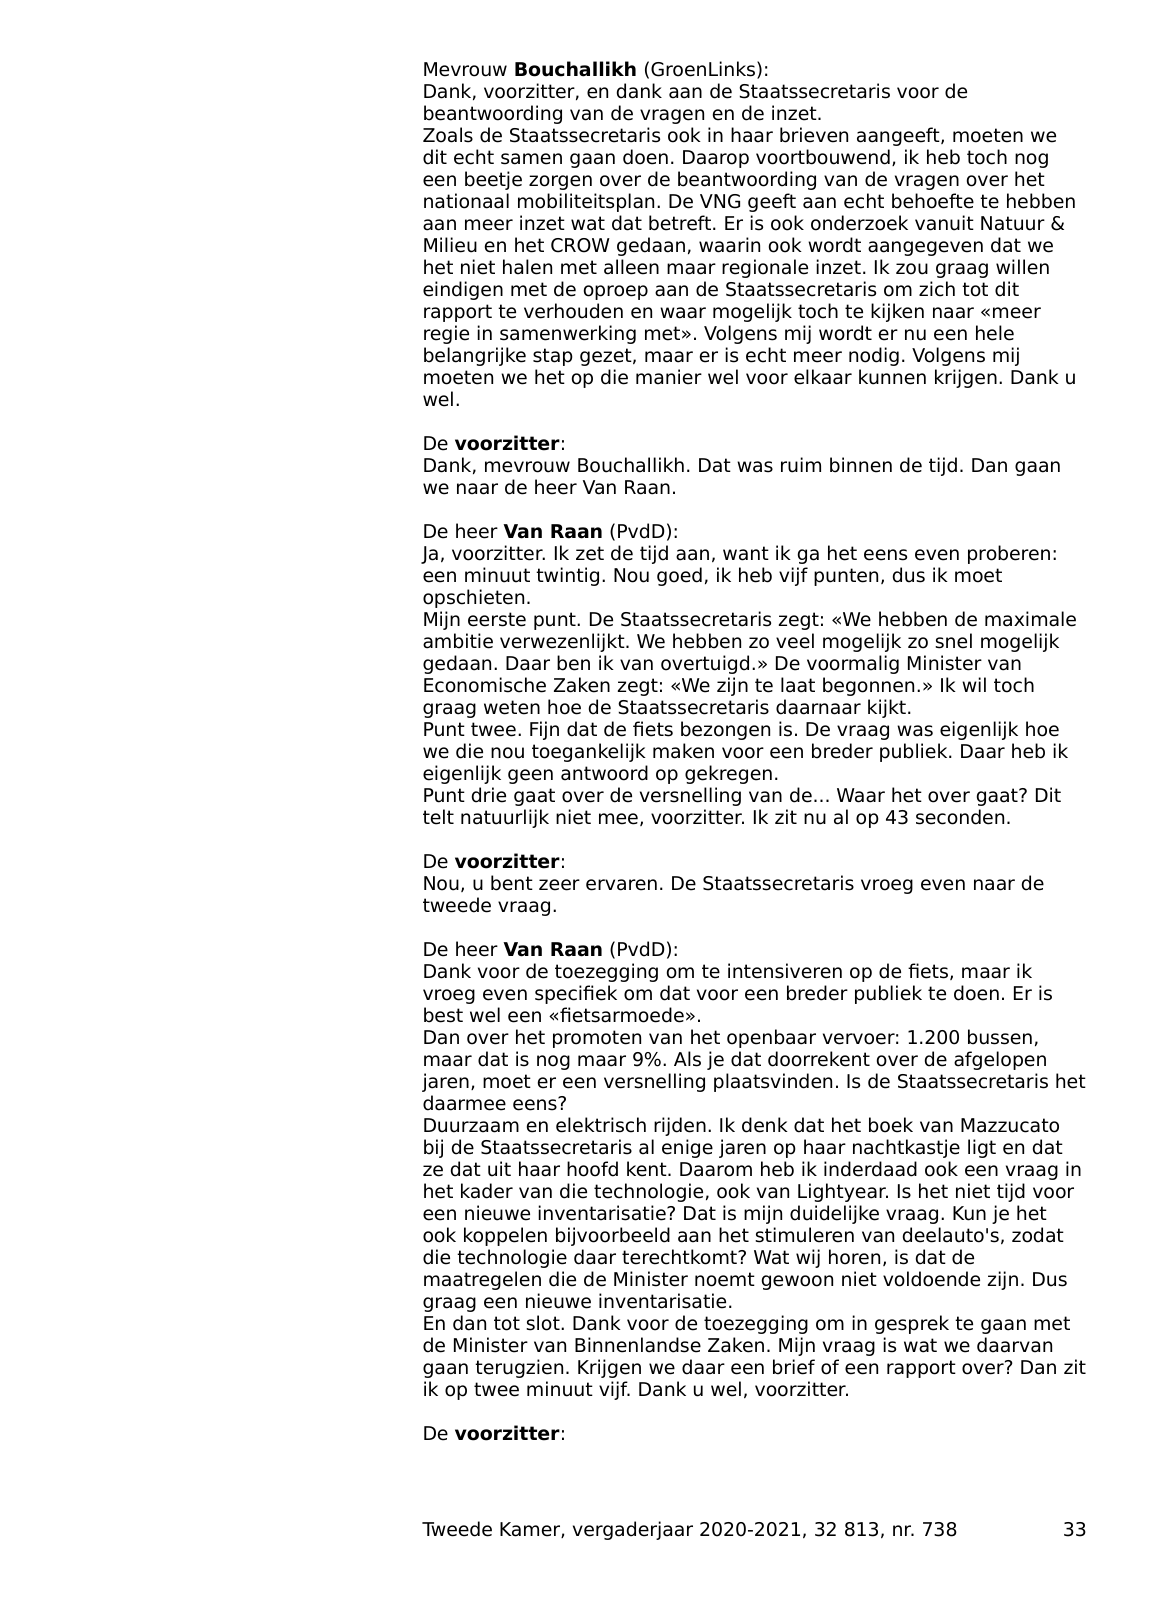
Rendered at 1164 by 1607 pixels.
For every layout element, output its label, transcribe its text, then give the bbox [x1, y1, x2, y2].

text Mevrouw Bouchallikh (GroenLinks): [422, 59, 1087, 81]
text Duurzaam en elektrisch rijden. Ik denk dat het boek van Mazzucato bij de Staatssecretaris al enige jaren op haar nachtkastje ligt en dat ze dat uit haar hoofd kent. Daarom heb ik inderdaad ook een vraag in het kader van die technologie, ook van Lightyear. Is het niet tijd voor een nieuwe inventarisatie? Dat is mijn duidelijke vraag. Kun je het ook koppelen bijvoorbeeld aan het stimuleren van deelauto's, zodat die technologie daar terechtkomt? Wat wij horen, is dat de maatregelen die de Minister noemt gewoon niet voldoende zijn. Dus graag een nieuwe inventarisatie. [422, 1115, 1087, 1313]
text De voorzitter: [422, 851, 1087, 873]
text Dan over het promoten van het openbaar vervoer: 1.200 bussen, maar dat is nog maar 9%. Als je dat doorrekent over de afgelopen jaren, moet er een versnelling plaatsvinden. Is de Staatssecretaris het daarmee eens? [422, 1027, 1087, 1115]
text Dank, voorzitter, en dank aan de Staatssecretaris voor de beantwoording van de vragen en de inzet. [422, 81, 1087, 125]
text Nou, u bent zeer ervaren. De Staatssecretaris vroeg even naar de tweede vraag. [422, 873, 1087, 917]
text De heer Van Raan (PvdD): [422, 521, 1087, 543]
text Dank, mevrouw Bouchallikh. Dat was ruim binnen de tijd. Dan gaan we naar de heer Van Raan. [422, 455, 1087, 499]
text Zoals de Staatssecretaris ook in haar brieven aangeeft, moeten we dit echt samen gaan doen. Daarop voortbouwend, ik heb toch nog een beetje zorgen over de beantwoording van de vragen over het nationaal mobiliteitsplan. De VNG geeft aan echt behoefte te hebben aan meer inzet wat dat betreft. Er is ook onderzoek vanuit Natuur & Milieu en het CROW gedaan, waarin ook wordt aangegeven dat we het niet halen met alleen maar regionale inzet. Ik zou graag willen eindigen met de oproep aan de Staatssecretaris om zich tot dit rapport te verhouden en waar mogelijk toch te kijken naar «meer regie in samenwerking met». Volgens mij wordt er nu een hele belangrijke stap gezet, maar er is echt meer nodig. Volgens mij moeten we het op die manier wel voor elkaar kunnen krijgen. Dank u wel. [422, 125, 1087, 411]
text En dan tot slot. Dank voor de toezegging om in gesprek te gaan met de Minister van Binnenlandse Zaken. Mijn vraag is wat we daarvan gaan terugzien. Krijgen we daar een brief of een rapport over? Dan zit ik op twee minuut vijf. Dank u wel, voorzitter. [422, 1313, 1087, 1401]
text De voorzitter: [422, 1423, 1087, 1445]
text Mijn eerste punt. De Staatssecretaris zegt: «We hebben de maximale ambitie verwezenlijkt. We hebben zo veel mogelijk zo snel mogelijk gedaan. Daar ben ik van overtuigd.» De voormalig Minister van Economische Zaken zegt: «We zijn te laat begonnen.» Ik wil toch graag weten hoe de Staatssecretaris daarnaar kijkt. [422, 609, 1087, 719]
text De heer Van Raan (PvdD): [422, 939, 1087, 961]
text Dank voor de toezegging om te intensiveren op de fiets, maar ik vroeg even specifiek om dat voor een breder publiek te doen. Er is best wel een «fietsarmoede». [422, 961, 1087, 1027]
text Punt twee. Fijn dat de fiets bezongen is. De vraag was eigenlijk hoe we die nou toegankelijk maken voor een breder publiek. Daar heb ik eigenlijk geen antwoord op gekregen. [422, 719, 1087, 785]
text De voorzitter: [422, 433, 1087, 455]
text Ja, voorzitter. Ik zet de tijd aan, want ik ga het eens even proberen: een minuut twintig. Nou goed, ik heb vijf punten, dus ik moet opschieten. [422, 543, 1087, 609]
text Punt drie gaat over de versnelling van de... Waar het over gaat? Dit telt natuurlijk niet mee, voorzitter. Ik zit nu al op 43 seconden. [422, 785, 1087, 829]
